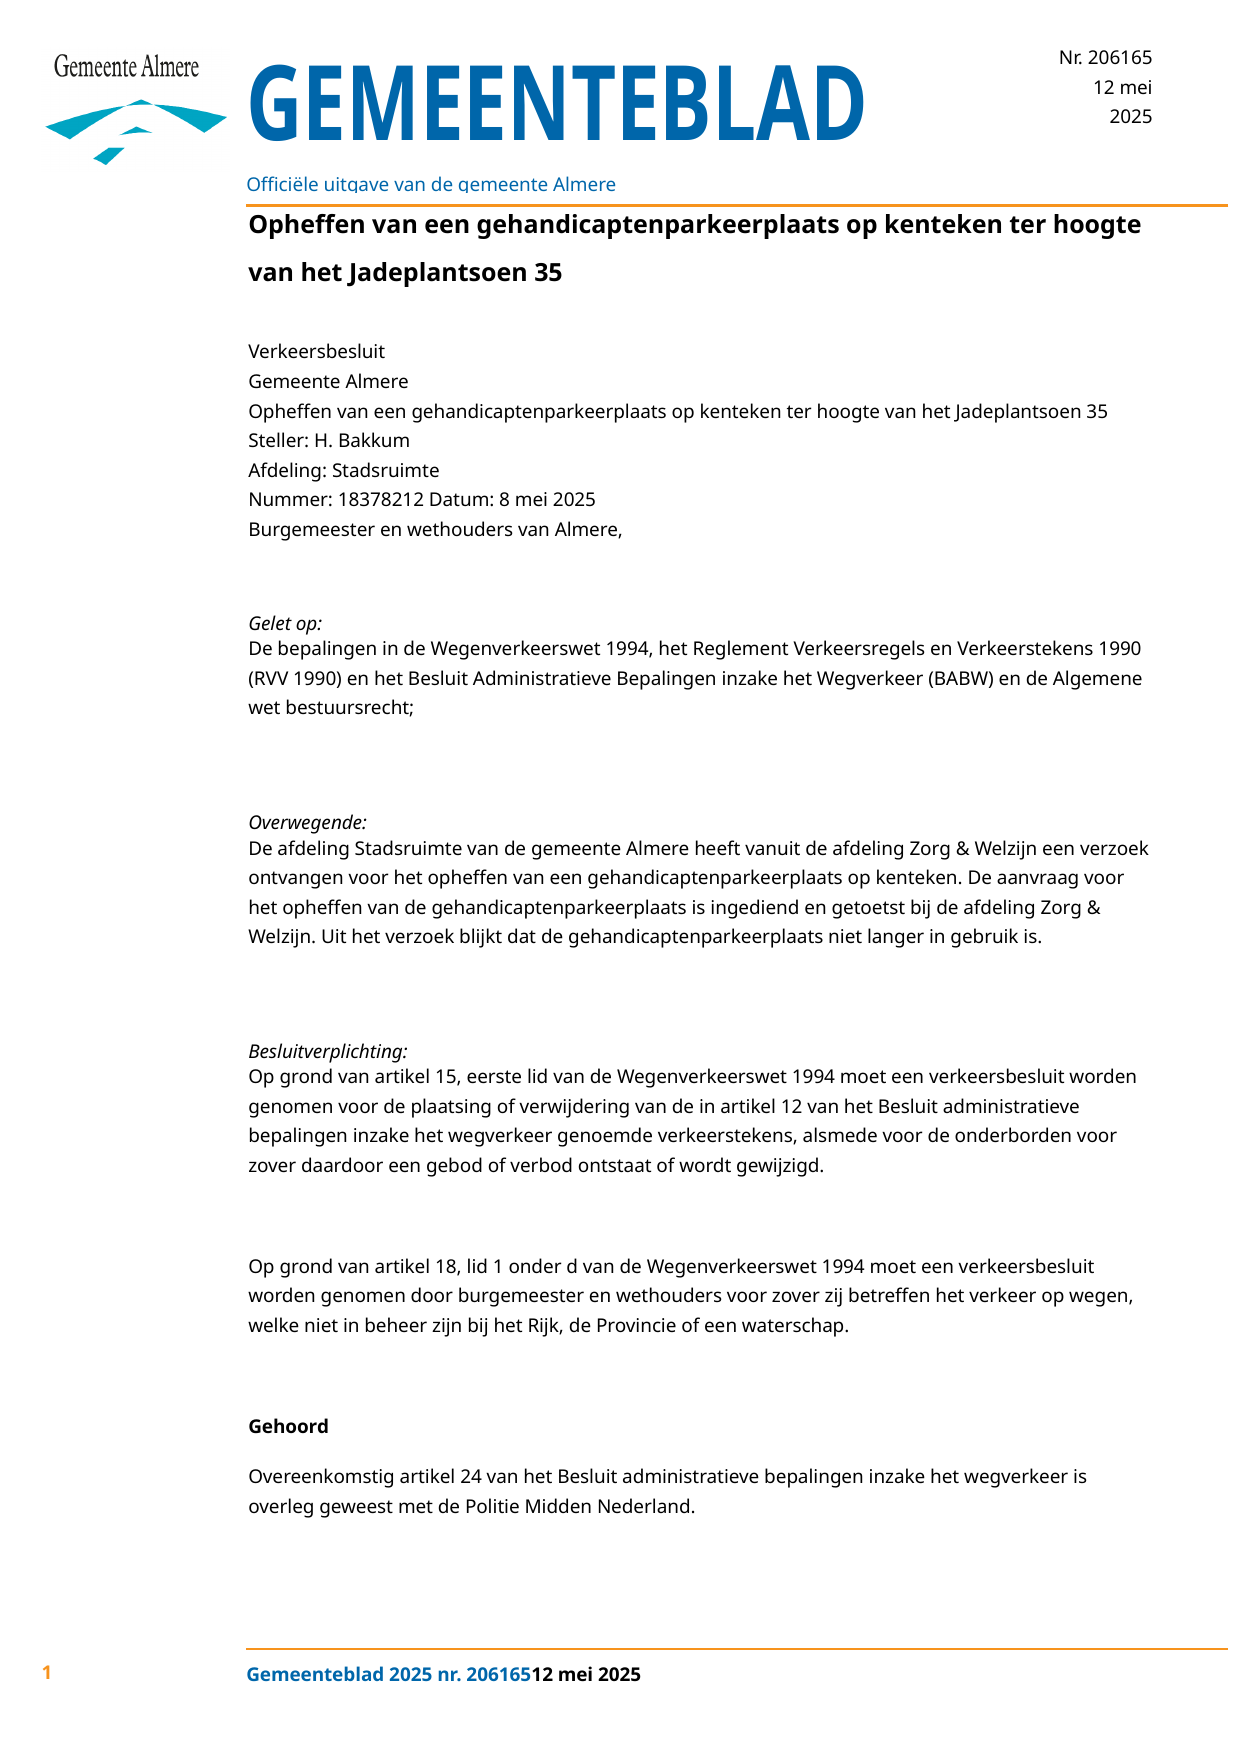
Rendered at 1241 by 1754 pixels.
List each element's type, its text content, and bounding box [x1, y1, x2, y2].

text De afdeling Stadsruimte van de gemeente Almere heeft vanuit de afdeling Zorg & Welzijn een verzoek ontvangen voor het opheffen van een gehandicaptenparkeerplaats op kenteken. De aanvraag voor het opheffen van de gehandicaptenparkeerplaats is ingediend en getoetst bij de afdeling Zorg & Welzijn. Uit het verzoek blijkt dat de gehandicaptenparkeerplaats niet langer in gebruik is. [248, 835, 1152, 949]
picture [41, 47, 231, 172]
text Burgemeester en wethouders van Almere, [248, 516, 1152, 542]
text Gemeente Almere [248, 368, 1152, 394]
text Verkeersbesluit [248, 339, 1152, 364]
text De bepalingen in de Wegenverkeerswet 1994, het Reglement Verkeersregels en Verkeerstekens 1990 (RVV 1990) en het Besluit Administratieve Bepalingen inzake het Wegverkeer (BABW) en de Algemene wet bestuursrecht; [248, 635, 1152, 720]
text Opheffen van een gehandicaptenparkeerplaats op kenteken ter hoogte van het Jadeplantsoen 35 [248, 398, 1152, 423]
text Nummer: 18378212 Datum: 8 mei 2025 [248, 487, 1152, 512]
text Opheffen van een gehandicaptenparkeerplaats op kenteken ter hoogte van het Jadeplantsoen 35 [248, 207, 1152, 288]
text Afdeling: Stadsruimte [248, 457, 1152, 483]
text Besluitverplichting: [248, 1038, 1152, 1063]
text Op grond van artikel 18, lid 1 onder d van de Wegenverkeerswet 1994 moet een verkeersbesluit worden genomen door burgemeester en wethouders voor zover zij betreffen het verkeer op wegen, welke niet in beheer zijn bij het Rijk, de Provincie of een waterschap. [248, 1253, 1152, 1338]
text Overwegende: [248, 809, 1152, 835]
text Op grond van artikel 15, eerste lid van de Wegenverkeerswet 1994 moet een verkeersbesluit worden genomen voor de plaatsing of verwijdering van de in artikel 12 van het Besluit administratieve bepalingen inzake het wegverkeer genoemde verkeerstekens, alsmede voor de onderborden voor zover daardoor een gebod of verbod ontstaat of wordt gewijzigd. [248, 1063, 1152, 1178]
text Gehoord [248, 1413, 1152, 1439]
text Overeenkomstig artikel 24 van het Besluit administratieve bepalingen inzake het wegverkeer is overleg geweest met de Politie Midden Nederland. [248, 1463, 1152, 1519]
text Gelet op: [248, 610, 1152, 635]
text Steller: H. Bakkum [248, 427, 1152, 453]
